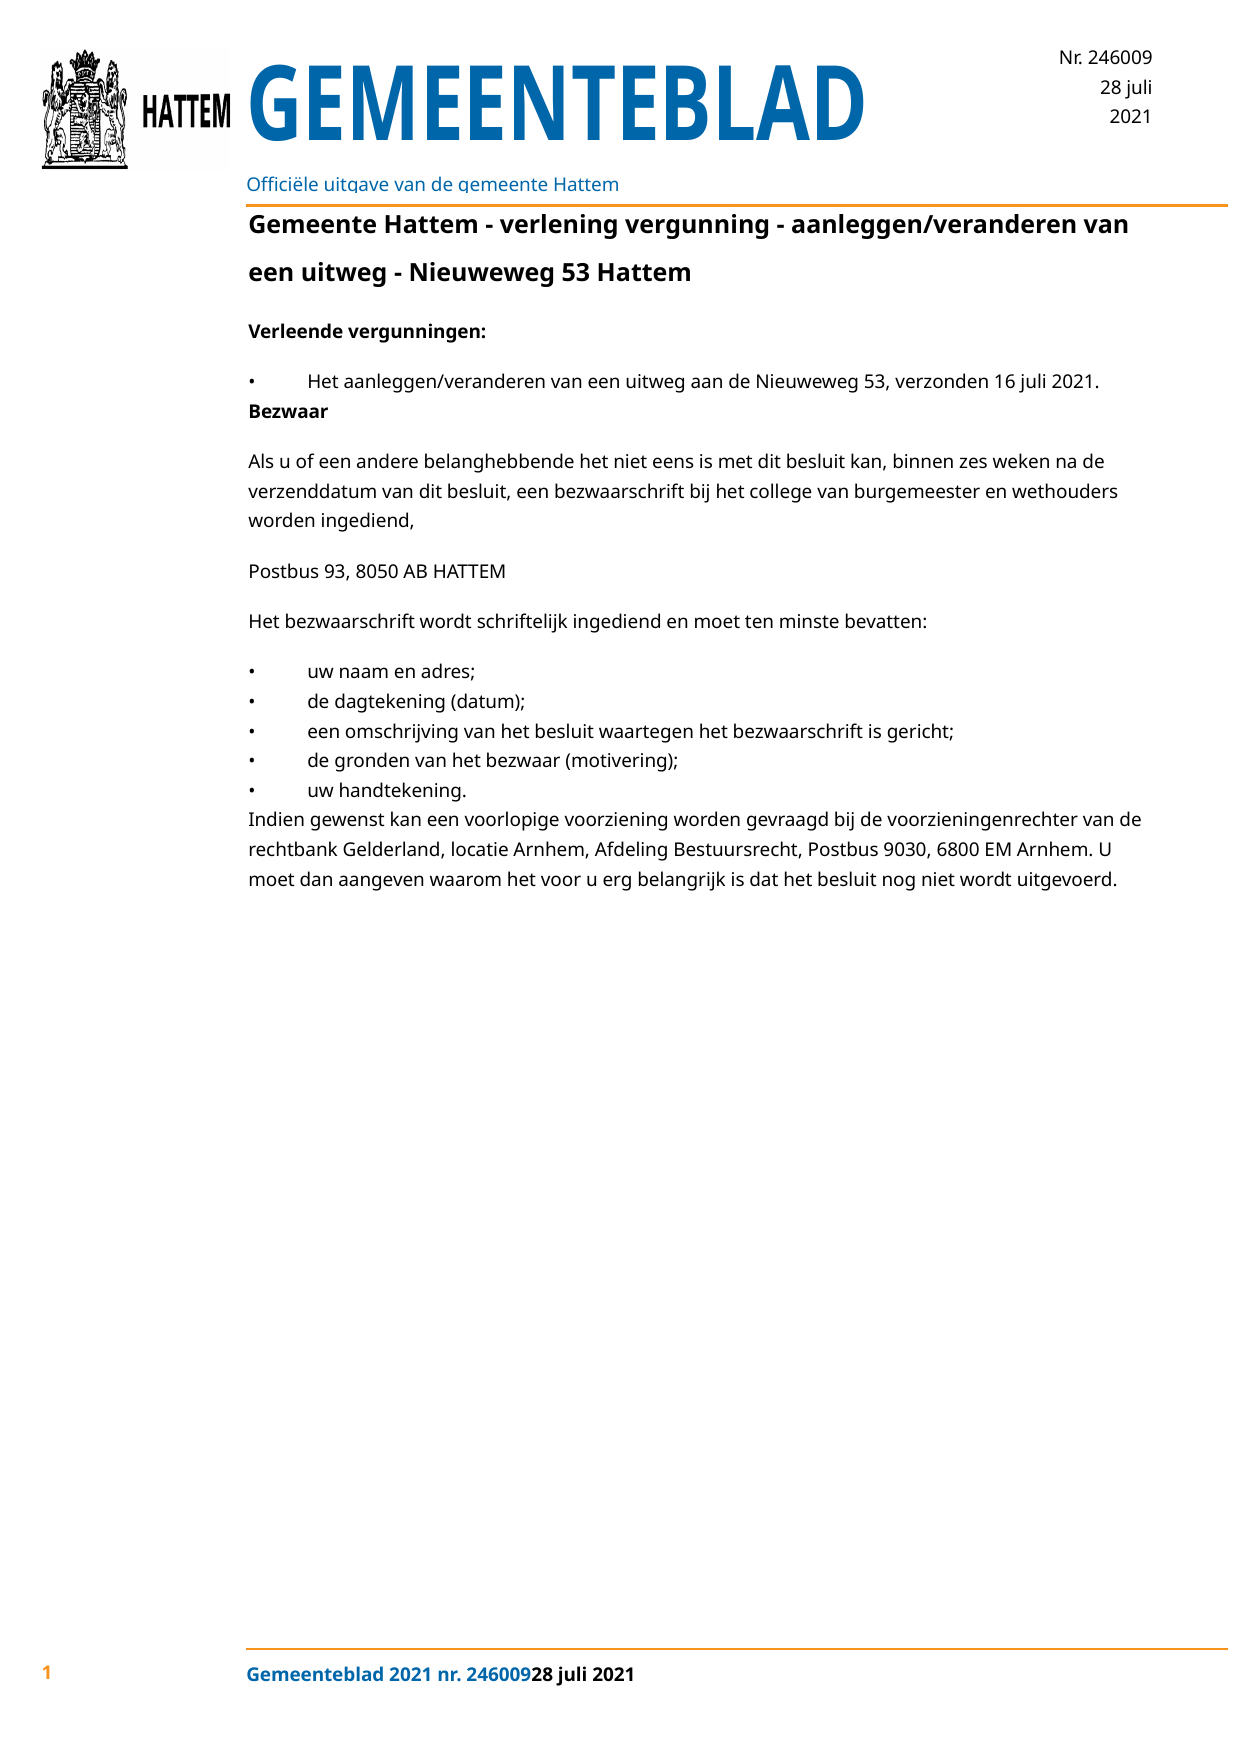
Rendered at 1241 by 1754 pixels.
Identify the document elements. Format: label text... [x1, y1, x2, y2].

list Het aanleggen/veranderen van een uitweg aan de Nieuweweg 53, verzonden 16 juli 2021. [248, 368, 1152, 394]
text Indien gewenst kan een voorlopige voorziening worden gevraagd bij de voorzieningenrechter van de rechtbank Gelderland, locatie Arnhem, Afdeling Bestuursrecht, Postbus 9030, 6800 EM Arnhem. U moet dan aangeven waarom het voor u erg belangrijk is dat het besluit nog niet wordt uitgevoerd. [248, 807, 1152, 892]
picture [41, 47, 231, 172]
list de gronden van het bezwaar (motivering); [248, 747, 1152, 773]
list uw naam en adres; [248, 659, 1152, 684]
list uw handtekening. [248, 777, 1152, 803]
text Bezwaar [248, 398, 1152, 424]
list een omschrijving van het besluit waartegen het bezwaarschrift is gericht; [248, 718, 1152, 744]
text Gemeente Hattem - verlening vergunning - aanleggen/veranderen van een uitweg - Nieuweweg 53 Hattem [248, 207, 1152, 288]
text Postbus 93, 8050 AB HATTEM [248, 558, 1152, 584]
list de dagtekening (datum); [248, 688, 1152, 714]
text Als u of een andere belanghebbende het niet eens is met dit besluit kan, binnen zes weken na de verzenddatum van dit besluit, een bezwaarschrift bij het college van burgemeester en wethouders worden ingediend, [248, 448, 1152, 533]
text Het bezwaarschrift wordt schriftelijk ingediend en moet ten minste bevatten: [248, 608, 1152, 634]
text Verleende vergunningen: [248, 318, 1152, 344]
